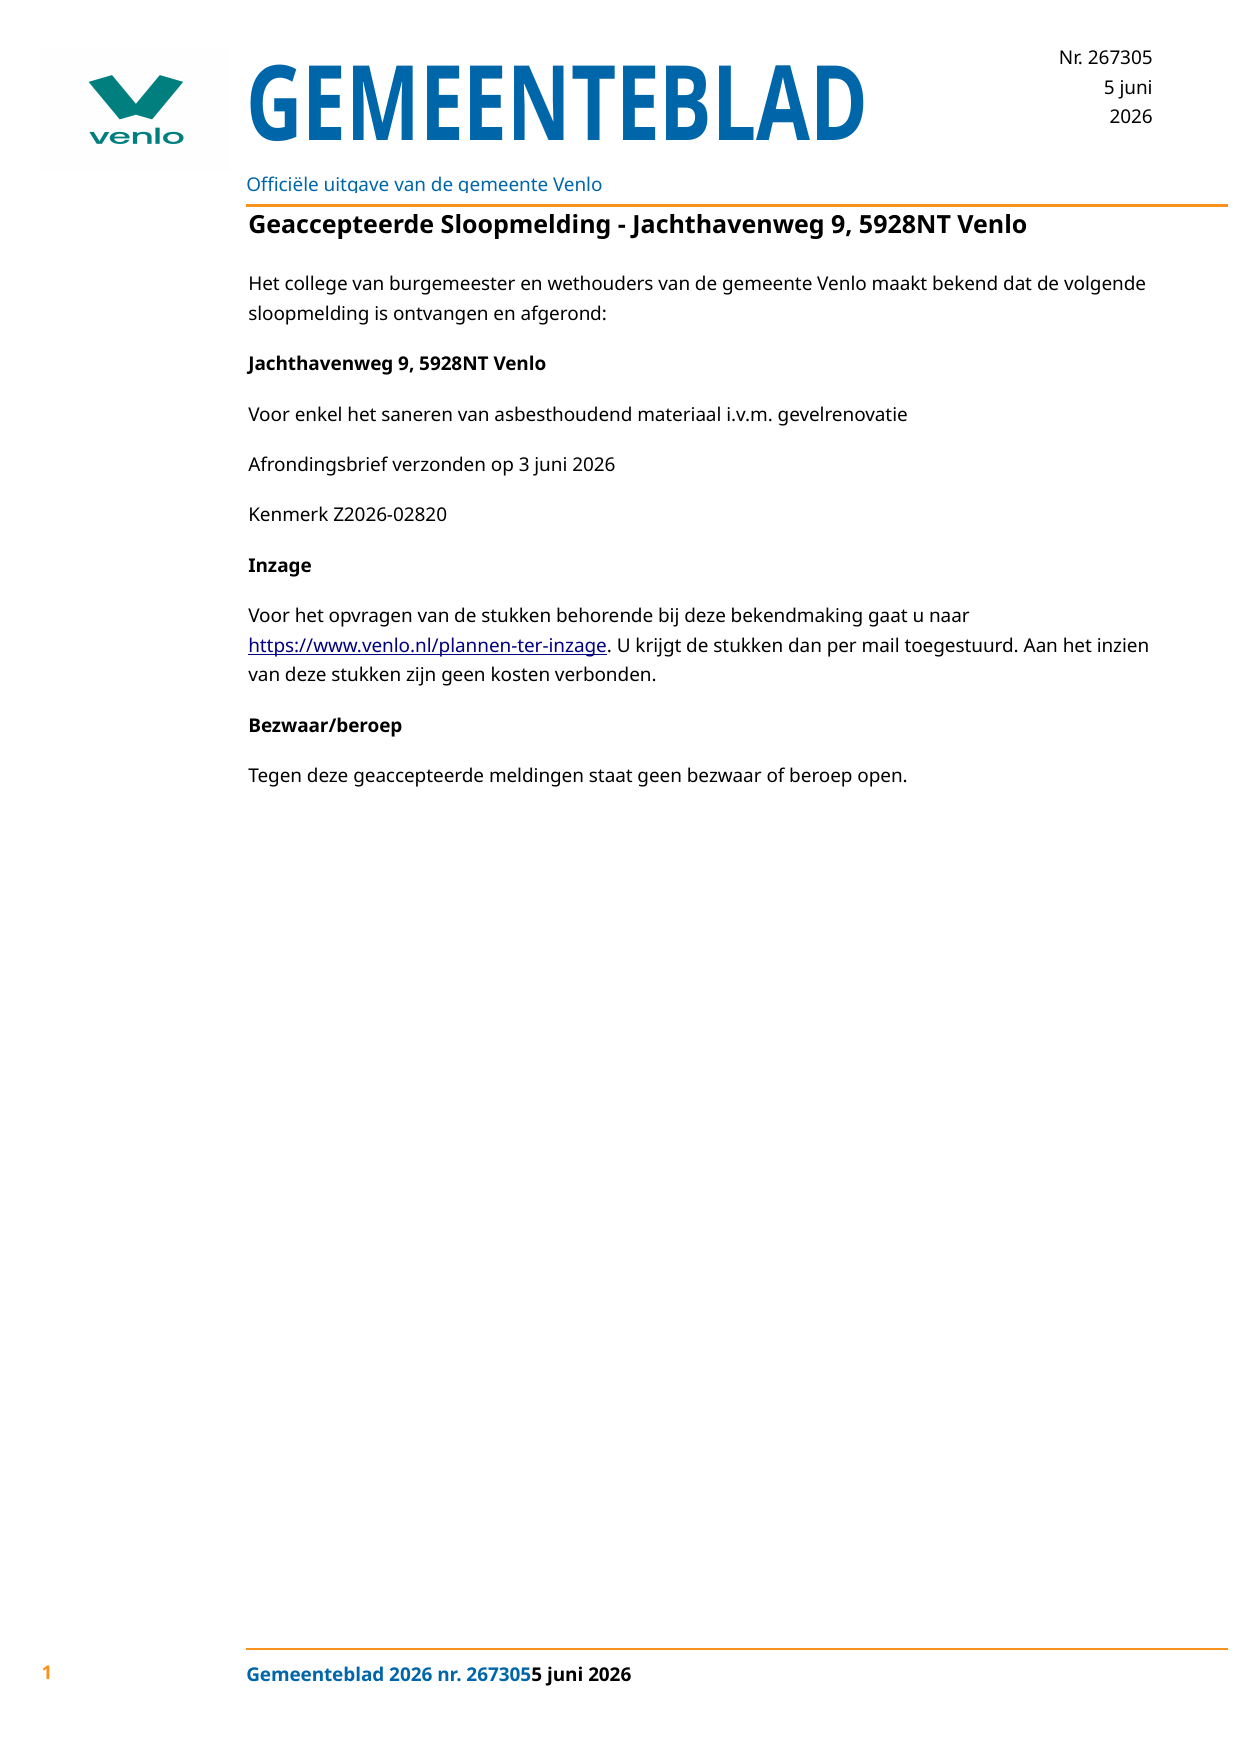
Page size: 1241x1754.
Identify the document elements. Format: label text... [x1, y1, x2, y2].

picture [41, 47, 231, 172]
text Tegen deze geaccepteerde meldingen staat geen bezwaar of beroep open. [248, 762, 1152, 788]
text Bezwaar/beroep [248, 712, 1152, 738]
text Voor enkel het saneren van asbesthoudend materiaal i.v.m. gevelrenovatie [248, 401, 1152, 426]
text Geaccepteerde Sloopmelding - Jachthavenweg 9, 5928NT Venlo [248, 207, 1152, 241]
text Kenmerk Z2026-02820 [248, 502, 1152, 527]
text Jachthavenweg 9, 5928NT Venlo [248, 350, 1152, 376]
text Inzage [248, 552, 1152, 578]
text Voor het opvragen van de stukken behorende bij deze bekendmaking gaat u naar https://www.venlo.nl/plannen-ter-inzage. U krijgt de stukken dan per mail toegestuurd. Aan het inzien van deze stukken zijn geen kosten verbonden. [248, 602, 1152, 687]
text Het college van burgemeester en wethouders van de gemeente Venlo maakt bekend dat de volgende sloopmelding is ontvangen en afgerond: [248, 270, 1152, 326]
text Afrondingsbrief verzonden op 3 juni 2026 [248, 451, 1152, 477]
